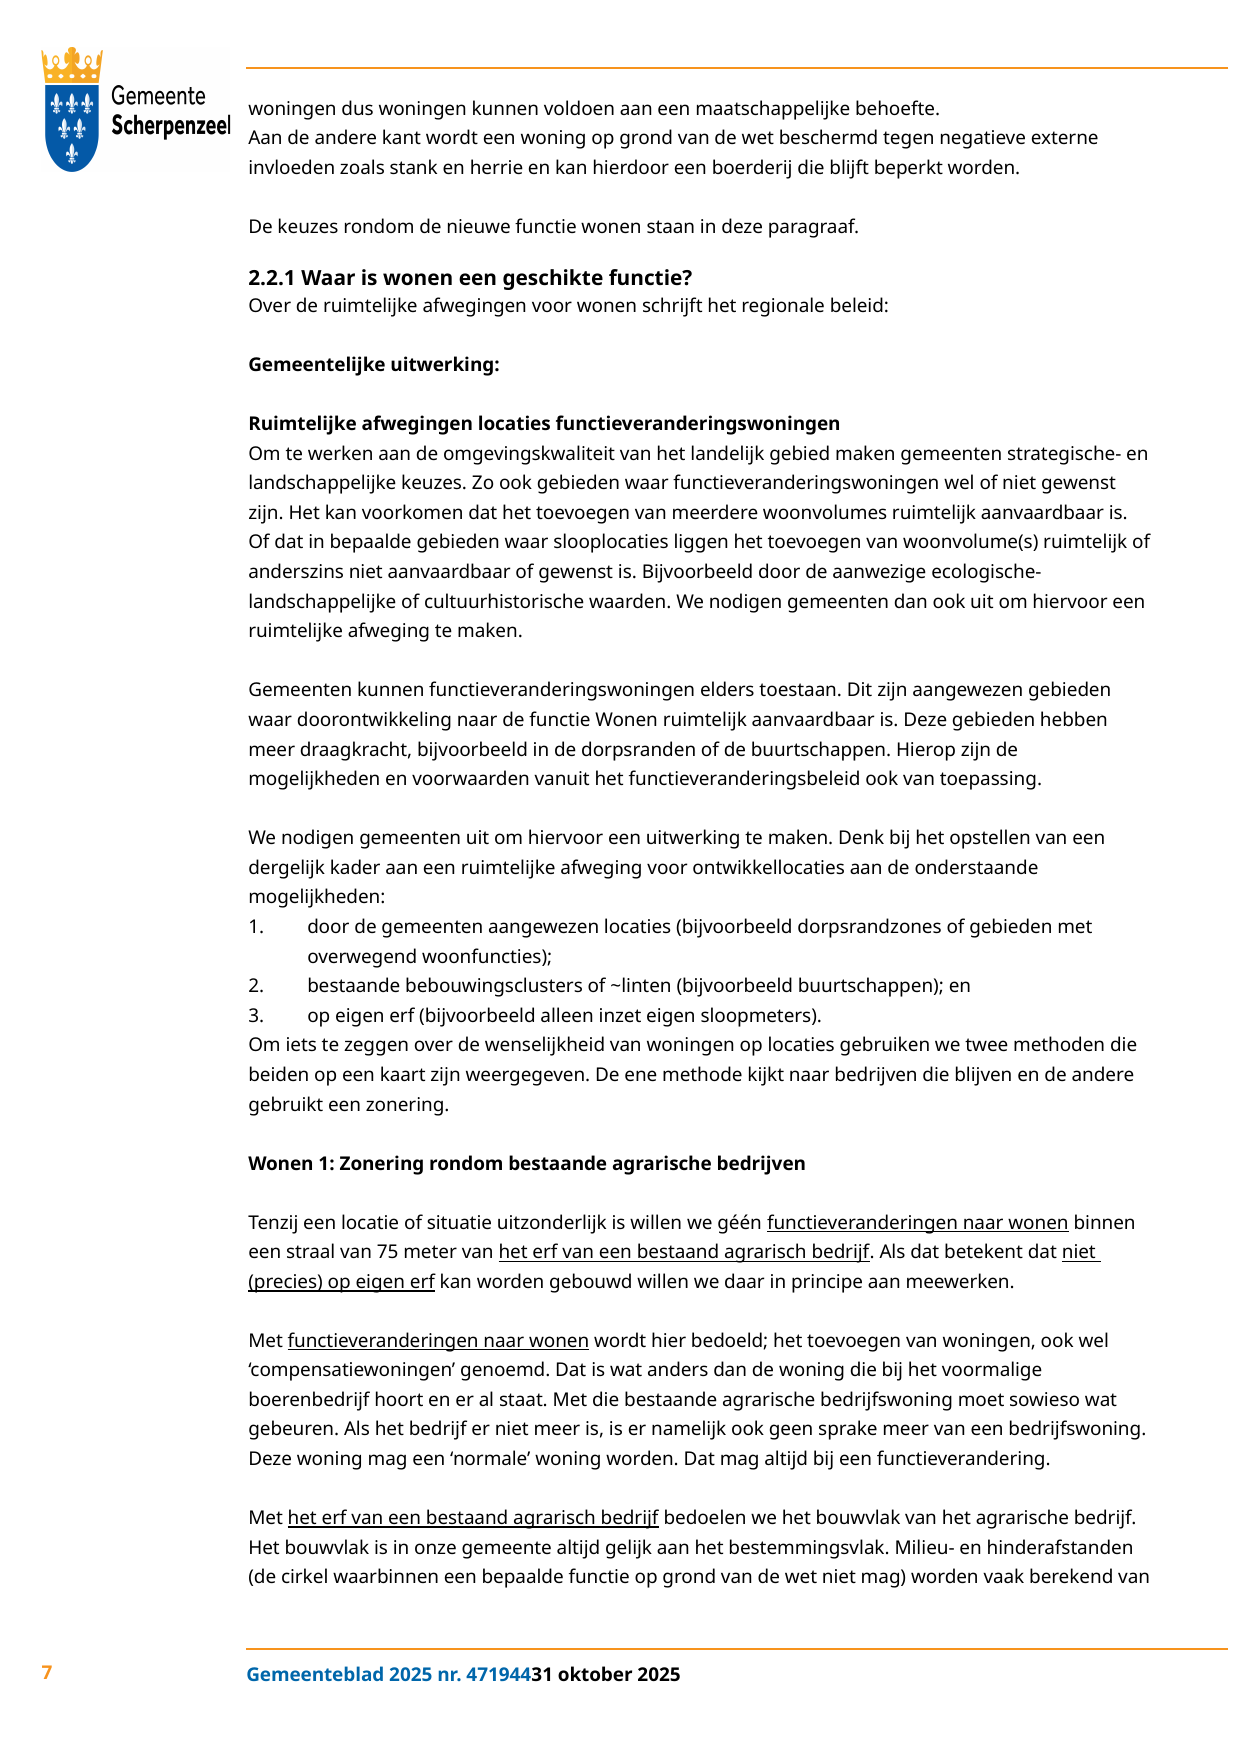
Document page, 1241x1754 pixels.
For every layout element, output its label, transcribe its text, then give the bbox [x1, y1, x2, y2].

text Gemeentelijke uitwerking: [248, 351, 1152, 377]
text Om iets te zeggen over de wenselijkheid van woningen op locaties gebruiken we twee methoden die beiden op een kaart zijn weergegeven. De ene methode kijkt naar bedrijven die blijven en de andere gebruikt een zonering. [248, 1032, 1152, 1116]
list op eigen erf (bijvoorbeeld alleen inzet eigen sloopmeters). [248, 1002, 1152, 1028]
list door de gemeenten aangewezen locaties (bijvoorbeeld dorpsrandzones of gebieden met overwegend woonfuncties); [248, 913, 1152, 968]
text De keuzes rondom de nieuwe functie wonen staan in deze paragraaf. [248, 213, 1152, 239]
text We nodigen gemeenten uit om hiervoor een uitwerking te maken. Denk bij het opstellen van een dergelijk kader aan een ruimtelijke afweging voor ontwikkellocaties aan de onderstaande mogelijkheden: [248, 824, 1152, 909]
text 2.2.1 Waar is wonen een geschikte functie? [248, 263, 1152, 292]
text Gemeenten kunnen functieveranderingswoningen elders toestaan. Dit zijn aangewezen gebieden waar doorontwikkeling naar de functie Wonen ruimtelijk aanvaardbaar is. Deze gebieden hebben meer draagkracht, bijvoorbeeld in de dorpsranden of de buurtschappen. Hierop zijn de mogelijkheden en voorwaarden vanuit het functieveranderingsbeleid ook van toepassing. [248, 677, 1152, 791]
text Met het erf van een bestaand agrarisch bedrijf bedoelen we het bouwvlak van het agrarische bedrijf. Het bouwvlak is in onze gemeente altijd gelijk aan het bestemmingsvlak. Milieu- en hinderafstanden (de cirkel waarbinnen een bepaalde functie op grond van de wet niet mag) worden vaak berekend van [248, 1504, 1152, 1589]
text woningen dus woningen kunnen voldoen aan een maatschappelijke behoefte. [248, 95, 1152, 121]
table_header Tenzij een locatie of situatie uitzonderlijk is willen we géén functieveranderingen naar wonen binnen een straal van 75 meter van het erf van een bestaand agrarisch bedrijf. Als dat betekent dat niet (precies) op eigen erf kan worden gebouwd willen we daar in principe aan meewerken. [248, 1209, 1152, 1294]
picture [41, 47, 231, 172]
text Wonen 1: Zonering rondom bestaande agrarische bedrijven [248, 1150, 1152, 1176]
text Aan de andere kant wordt een woning op grond van de wet beschermd tegen negatieve externe invloeden zoals stank en herrie en kan hierdoor een boerderij die blijft beperkt worden. [248, 124, 1152, 180]
text Ruimtelijke afwegingen locaties functieveranderingswoningen [248, 410, 1152, 436]
text Over de ruimtelijke afwegingen voor wonen schrijft het regionale beleid: [248, 292, 1152, 318]
list bestaande bebouwingsclusters of ~linten (bijvoorbeeld buurtschappen); en [248, 972, 1152, 998]
text Om te werken aan de omgevingskwaliteit van het landelijk gebied maken gemeenten strategische- en landschappelijke keuzes. Zo ook gebieden waar functieveranderingswoningen wel of niet gewenst zijn. Het kan voorkomen dat het toevoegen van meerdere woonvolumes ruimtelijk aanvaardbaar is. Of dat in bepaalde gebieden waar slooplocaties liggen het toevoegen van woonvolume(s) ruimtelijk of anderszins niet aanvaardbaar of gewenst is. Bijvoorbeeld door de aanwezige ecologische- landschappelijke of cultuurhistorische waarden. We nodigen gemeenten dan ook uit om hiervoor een ruimtelijke afweging te maken. [248, 440, 1152, 643]
text Met functieveranderingen naar wonen wordt hier bedoeld; het toevoegen van woningen, ook wel ‘compensatiewoningen’ genoemd. Dat is wat anders dan de woning die bij het voormalige boerenbedrijf hoort en er al staat. Met die bestaande agrarische bedrijfswoning moet sowieso wat gebeuren. Als het bedrijf er niet meer is, is er namelijk ook geen sprake meer van een bedrijfswoning. Deze woning mag een ‘normale’ woning worden. Dat mag altijd bij een functieverandering. [248, 1327, 1152, 1471]
